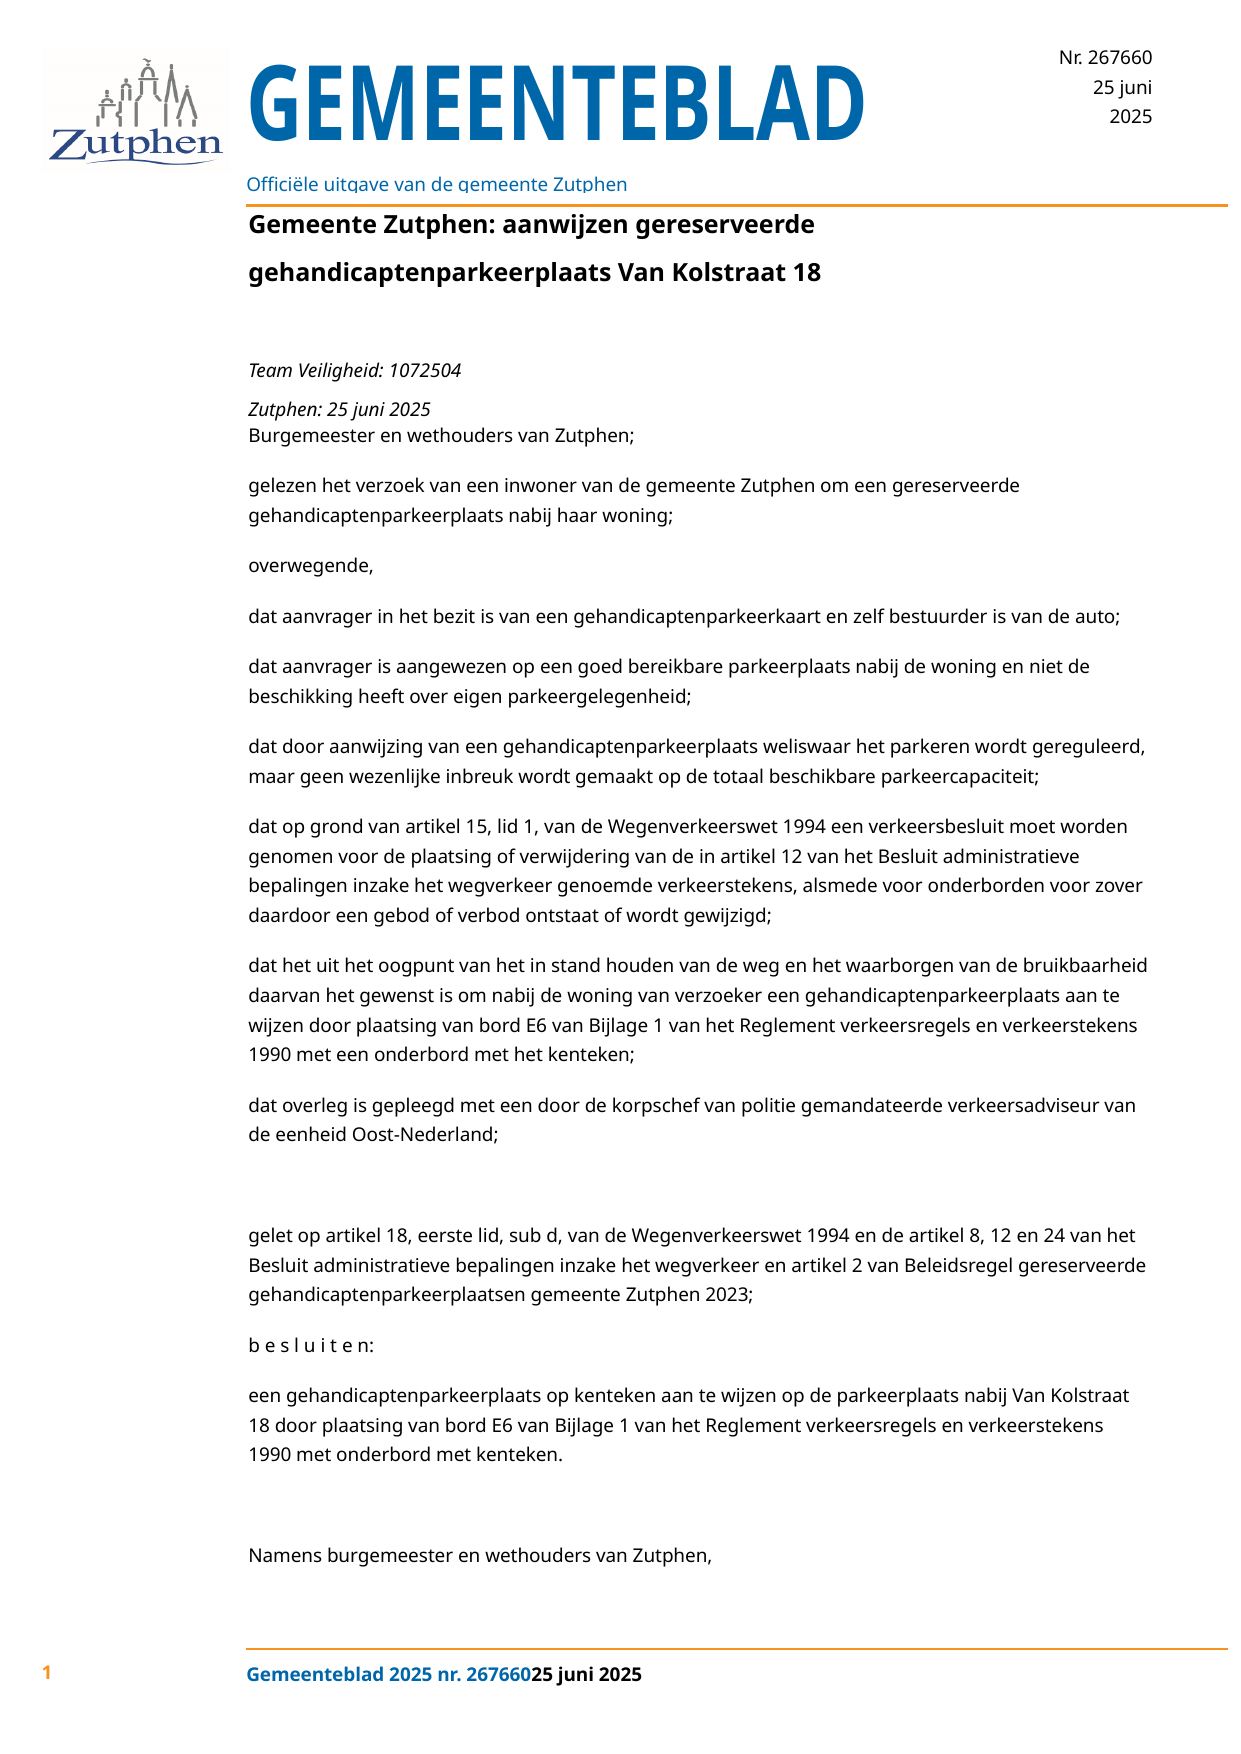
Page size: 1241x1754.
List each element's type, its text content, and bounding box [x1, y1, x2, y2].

text dat aanvrager is aangewezen op een goed bereikbare parkeerplaats nabij de woning en niet de beschikking heeft over eigen parkeergelegenheid; [248, 653, 1152, 709]
text dat door aanwijzing van een gehandicaptenparkeerplaats weliswaar het parkeren wordt gereguleerd, maar geen wezenlijke inbreuk wordt gemaakt op de totaal beschikbare parkeercapaciteit; [248, 733, 1152, 789]
text b e s l u i t e n: [248, 1332, 1152, 1357]
text dat overleg is gepleegd met een door de korpschef van politie gemandateerde verkeersadviseur van de eenheid Oost-Nederland; [248, 1092, 1152, 1147]
text Burgemeester en wethouders van Zutphen; [248, 422, 1152, 448]
text Zutphen: 25 juni 2025 [248, 396, 1152, 422]
text gelezen het verzoek van een inwoner van de gemeente Zutphen om een gereserveerde gehandicaptenparkeerplaats nabij haar woning; [248, 473, 1152, 528]
picture [41, 47, 231, 172]
text overwegende, [248, 553, 1152, 578]
text Gemeente Zutphen: aanwijzen gereserveerde gehandicaptenparkeerplaats Van Kolstraat 18 [248, 207, 1152, 288]
text Team Veiligheid: 1072504 [248, 357, 1152, 383]
text een gehandicaptenparkeerplaats op kenteken aan te wijzen op de parkeerplaats nabij Van Kolstraat 18 door plaatsing van bord E6 van Bijlage 1 van het Reglement verkeersregels en verkeerstekens 1990 met onderbord met kenteken. [248, 1382, 1152, 1467]
text gelet op artikel 18, eerste lid, sub d, van de Wegenverkeerswet 1994 en de artikel 8, 12 en 24 van het Besluit administratieve bepalingen inzake het wegverkeer en artikel 2 van Beleidsregel gereserveerde gehandicaptenparkeerplaatsen gemeente Zutphen 2023; [248, 1222, 1152, 1307]
text dat aanvrager in het bezit is van een gehandicaptenparkeerkaart en zelf bestuurder is van de auto; [248, 603, 1152, 629]
text dat het uit het oogpunt van het in stand houden van de weg en het waarborgen van de bruikbaarheid daarvan het gewenst is om nabij de woning van verzoeker een gehandicaptenparkeerplaats aan te wijzen door plaatsing van bord E6 van Bijlage 1 van het Reglement verkeersregels en verkeerstekens 1990 met een onderbord met het kenteken; [248, 953, 1152, 1067]
text Namens burgemeester en wethouders van Zutphen, [248, 1542, 1152, 1568]
text dat op grond van artikel 15, lid 1, van de Wegenverkeerswet 1994 een verkeersbesluit moet worden genomen voor de plaatsing of verwijdering van de in artikel 12 van het Besluit administratieve bepalingen inzake het wegverkeer genoemde verkeerstekens, alsmede voor onderborden voor zover daardoor een gebod of verbod ontstaat of wordt gewijzigd; [248, 813, 1152, 928]
